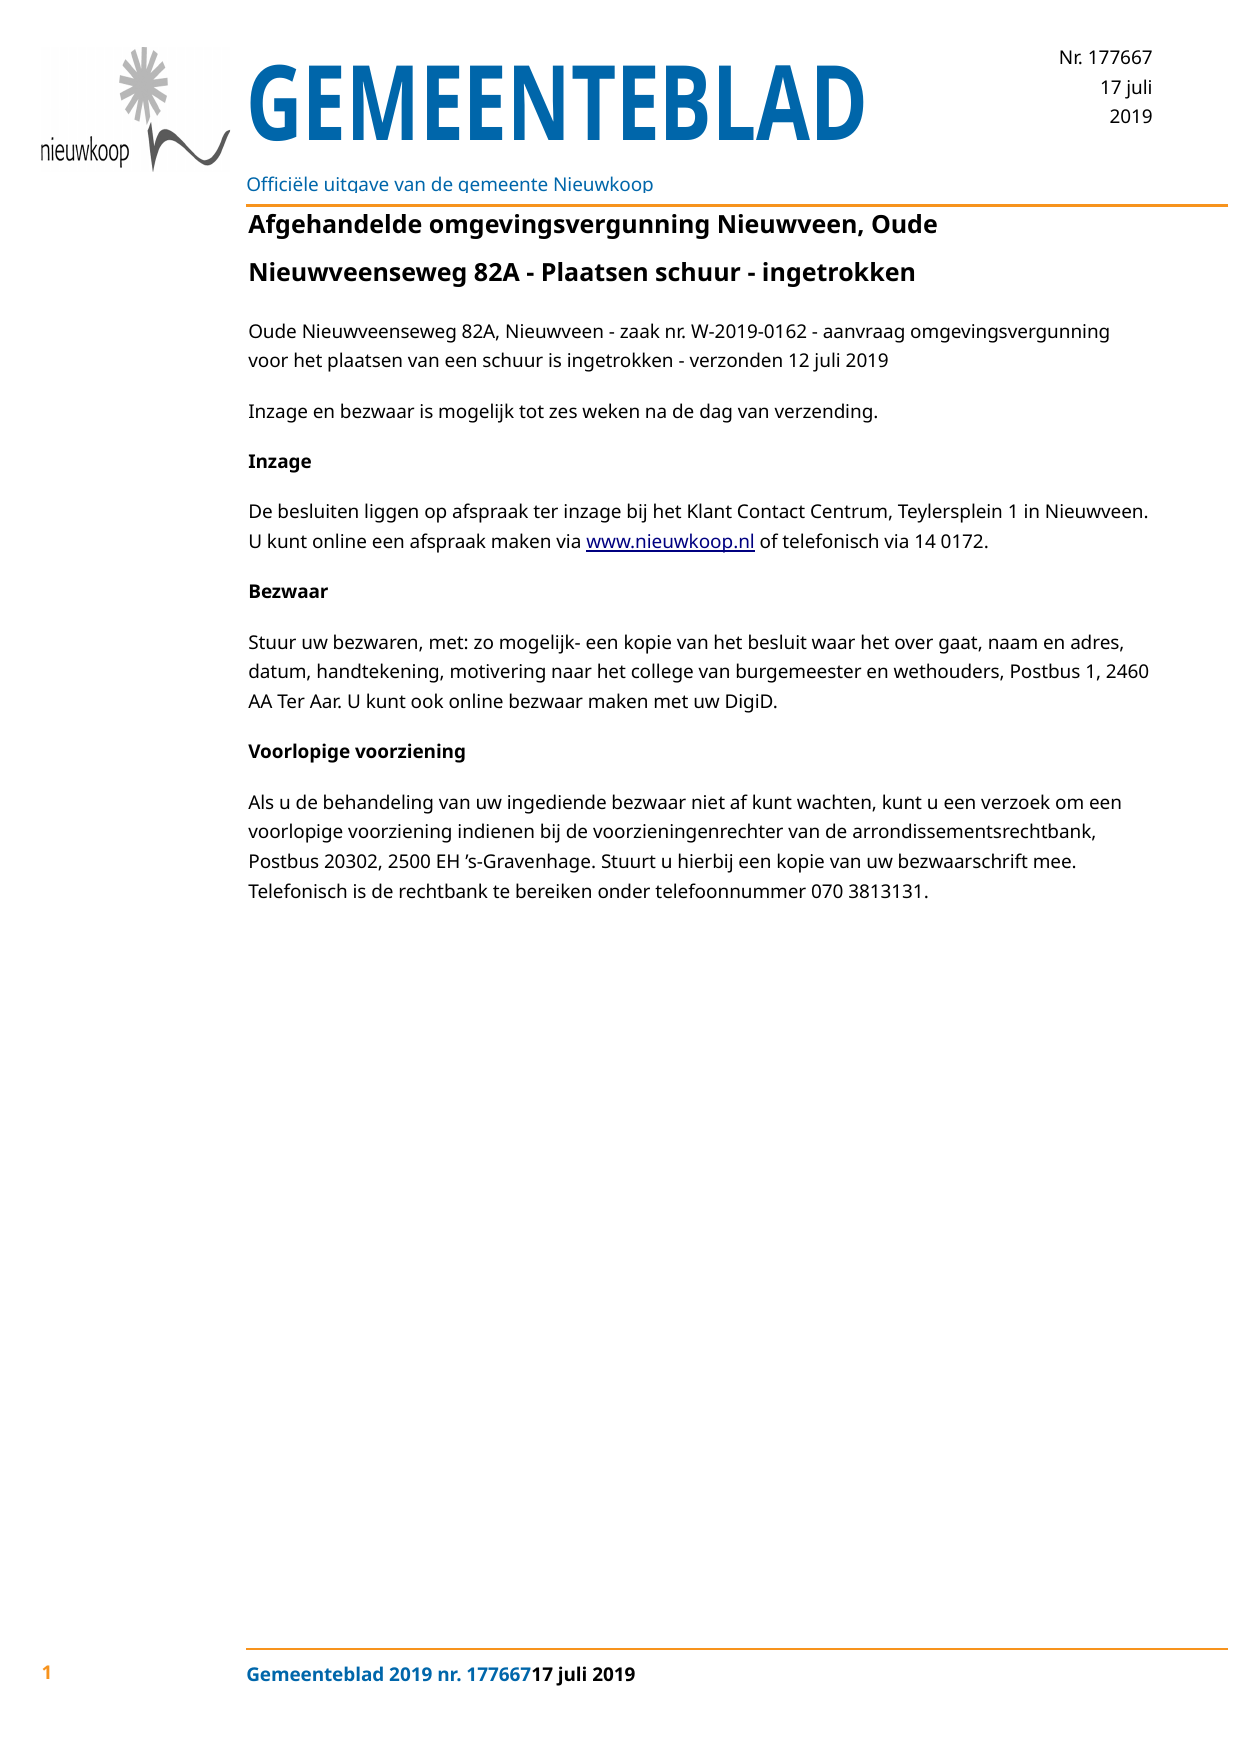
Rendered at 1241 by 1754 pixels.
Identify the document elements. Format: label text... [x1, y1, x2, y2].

text Voorlopige voorziening [248, 739, 1152, 764]
text Als u de behandeling van uw ingediende bezwaar niet af kunt wachten, kunt u een verzoek om een voorlopige voorziening indienen bij de voorzieningenrechter van de arrondissementsrechtbank, Postbus 20302, 2500 EH ’s-Gravenhage. Stuurt u hierbij een kopie van uw bezwaarschrift mee. Telefonisch is de rechtbank te bereiken onder telefoonnummer 070 3813131. [248, 789, 1152, 904]
text De besluiten liggen op afspraak ter inzage bij het Klant Contact Centrum, Teylersplein 1 in Nieuwveen. U kunt online een afspraak maken via www.nieuwkoop.nl of telefonisch via 14 0172. [248, 499, 1152, 554]
text Stuur uw bezwaren, met: zo mogelijk- een kopie van het besluit waar het over gaat, naam en adres, datum, handtekening, motivering naar het college van burgemeester en wethouders, Postbus 1, 2460 AA Ter Aar. U kunt ook online bezwaar maken met uw DigiD. [248, 629, 1152, 714]
picture [41, 47, 231, 172]
text Afgehandelde omgevingsvergunning Nieuwveen, Oude Nieuwveenseweg 82A - Plaatsen schuur - ingetrokken [248, 207, 1152, 288]
text Inzage [248, 448, 1152, 474]
text Bezwaar [248, 579, 1152, 604]
text Oude Nieuwveenseweg 82A, Nieuwveen - zaak nr. W-2019-0162 - aanvraag omgevingsvergunning voor het plaatsen van een schuur is ingetrokken - verzonden 12 juli 2019 [248, 318, 1152, 373]
text Inzage en bezwaar is mogelijk tot zes weken na de dag van verzending. [248, 398, 1152, 424]
